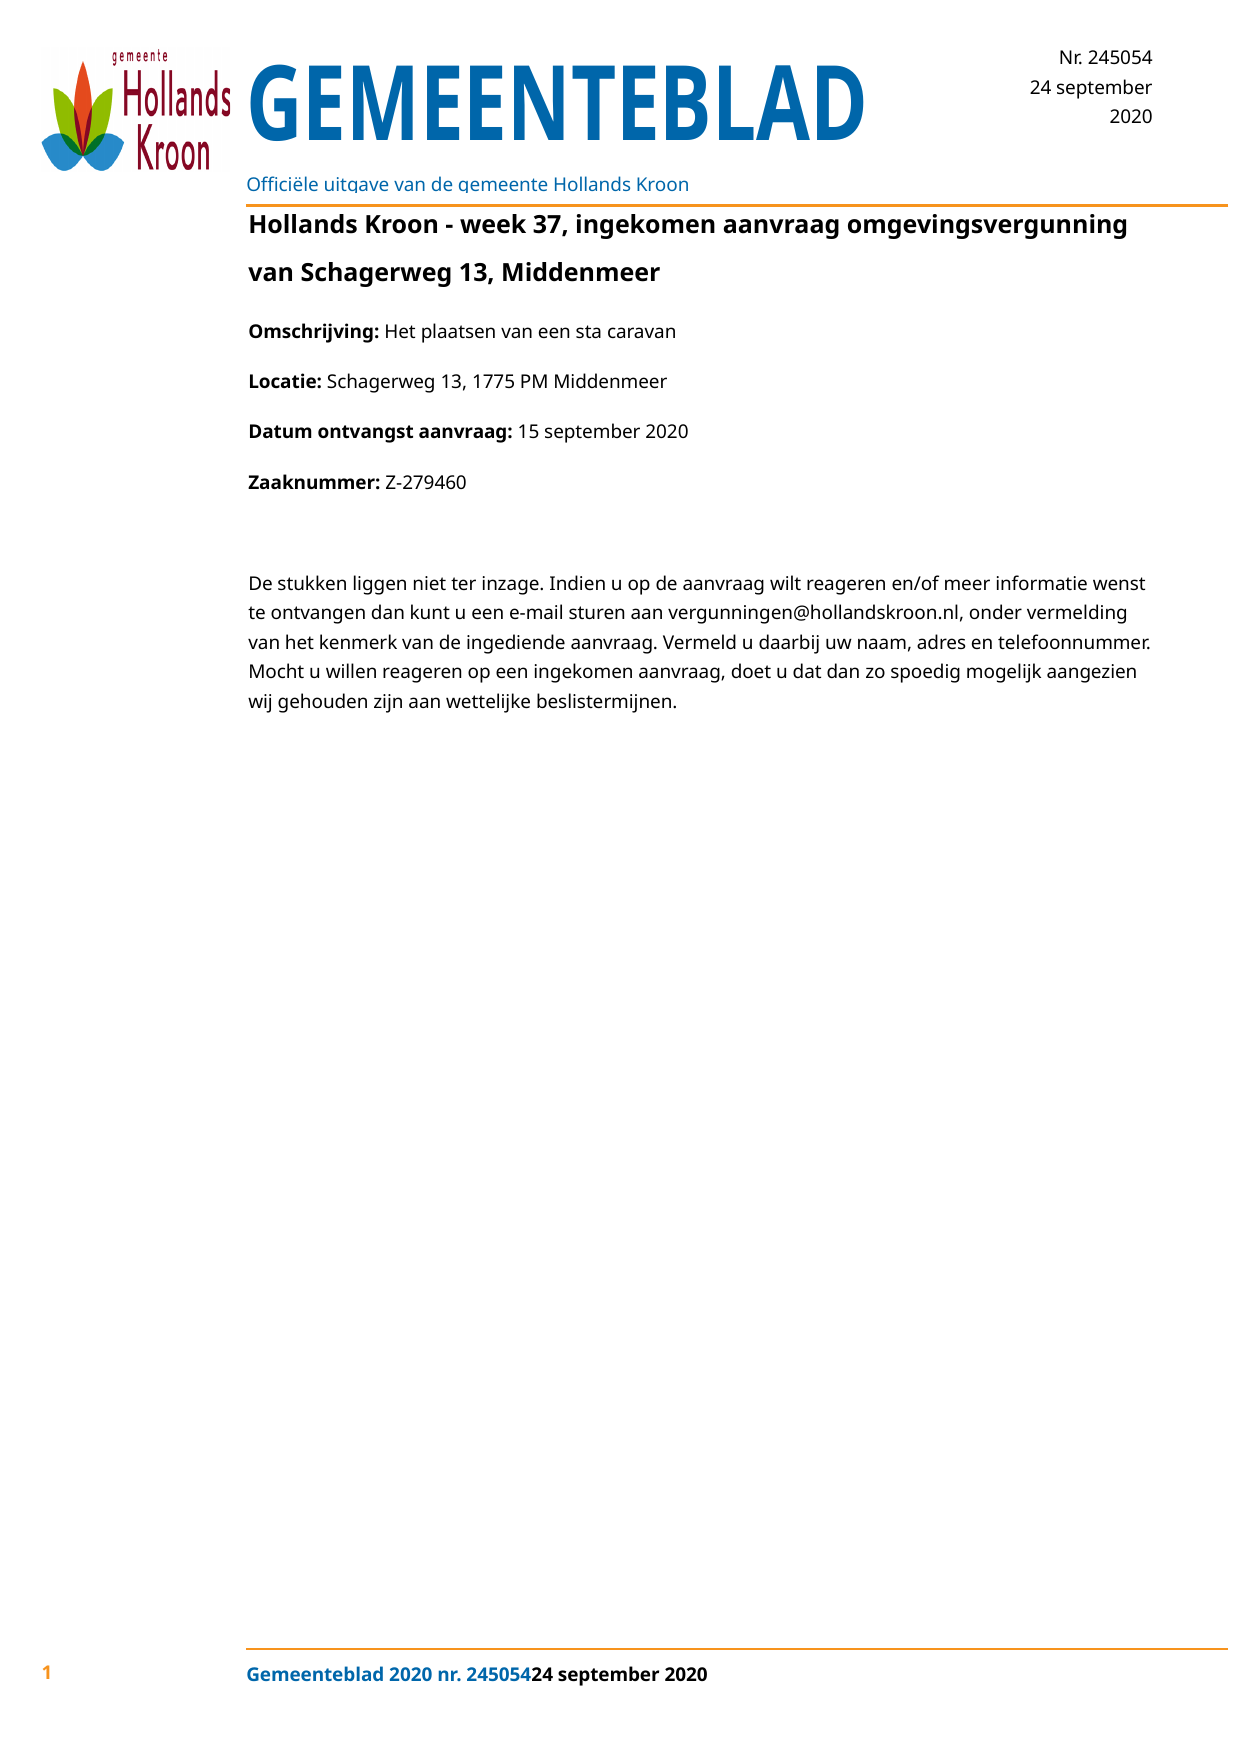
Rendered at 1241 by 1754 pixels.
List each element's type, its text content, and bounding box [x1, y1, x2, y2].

picture [41, 47, 231, 172]
text Zaaknummer: Z-279460 [248, 469, 1152, 495]
text Locatie: Schagerweg 13, 1775 PM Middenmeer [248, 368, 1152, 394]
text Omschrijving: Het plaatsen van een sta caravan [248, 318, 1152, 344]
text Hollands Kroon - week 37, ingekomen aanvraag omgevingsvergunning van Schagerweg 13, Middenmeer [248, 207, 1152, 288]
text Datum ontvangst aanvraag: 15 september 2020 [248, 419, 1152, 444]
text De stukken liggen niet ter inzage. Indien u op de aanvraag wilt reageren en/of meer informatie wenst te ontvangen dan kunt u een e-mail sturen aan vergunningen@hollandskroon.nl, onder vermelding van het kenmerk van de ingediende aanvraag. Vermeld u daarbij uw naam, adres en telefoonnummer. Mocht u willen reageren op een ingekomen aanvraag, doet u dat dan zo spoedig mogelijk aangezien wij gehouden zijn aan wettelijke beslistermijnen. [248, 570, 1152, 714]
